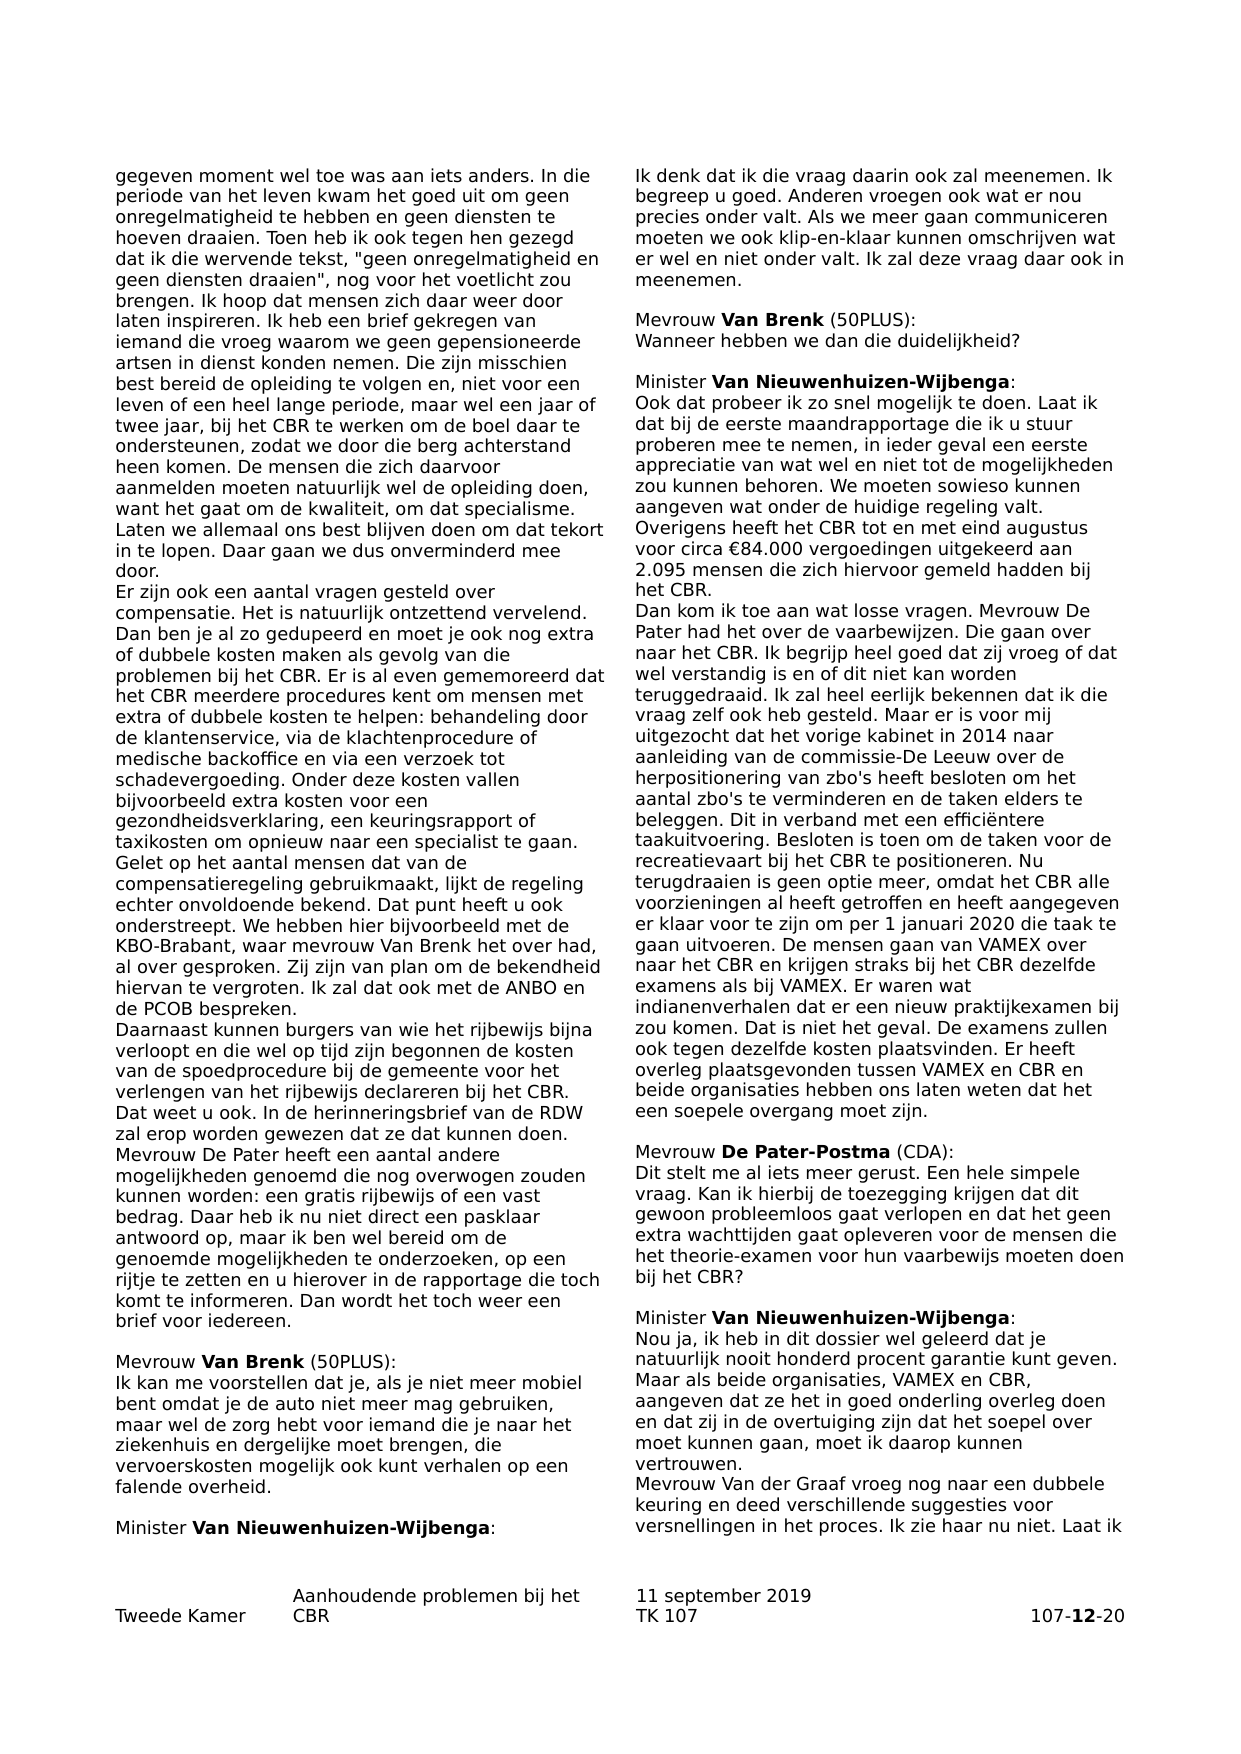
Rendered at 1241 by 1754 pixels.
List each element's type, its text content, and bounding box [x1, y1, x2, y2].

text Minister Van Nieuwenhuizen-Wijbenga: [635, 372, 1125, 393]
text Nou ja, ik heb in dit dossier wel geleerd dat je natuurlijk nooit honderd procent garantie kunt geven. Maar als beide organisaties, VAMEX en CBR, aangeven dat ze het in goed onderling overleg doen en dat zij in de overtuiging zijn dat het soepel over moet kunnen gaan, moet ik daarop kunnen vertrouwen. [635, 1328, 1125, 1474]
text Ik kan me voorstellen dat je, als je niet meer mobiel bent omdat je de auto niet meer mag gebruiken, maar wel de zorg hebt voor iemand die je naar het ziekenhuis en dergelijke moet brengen, die vervoerskosten mogelijk ook kunt verhalen op een falende overheid. [115, 1373, 605, 1498]
text Ik denk dat ik die vraag daarin ook zal meenemen. Ik begreep u goed. Anderen vroegen ook wat er nou precies onder valt. Als we meer gaan communiceren moeten we ook klip-en-klaar kunnen omschrijven wat er wel en niet onder valt. Ik zal deze vraag daar ook in meenemen. [635, 165, 1125, 290]
text Mevrouw Van der Graaf vroeg nog naar een dubbele keuring en deed verschillende suggesties voor versnellingen in het proces. Ik zie haar nu niet. Laat ik [635, 1474, 1125, 1537]
text Mevrouw Van Brenk (50PLUS): [635, 310, 1125, 331]
text Minister Van Nieuwenhuizen-Wijbenga: [115, 1518, 605, 1538]
text Ook dat probeer ik zo snel mogelijk te doen. Laat ik dat bij de eerste maandrapportage die ik u stuur proberen mee te nemen, in ieder geval een eerste appreciatie van wat wel en niet tot de mogelijkheden zou kunnen behoren. We moeten sowieso kunnen aangeven wat onder de huidige regeling valt. Overigens heeft het CBR tot en met eind augustus voor circa €84.000 vergoedingen uitgekeerd aan 2.095 mensen die zich hiervoor gemeld hadden bij het CBR. [635, 393, 1125, 601]
text Minister Van Nieuwenhuizen-Wijbenga: [635, 1307, 1125, 1328]
text Mevrouw De Pater-Postma (CDA): [635, 1142, 1125, 1162]
text Wanneer hebben we dan die duidelijkheid? [635, 331, 1125, 352]
text Daarnaast kunnen burgers van wie het rijbewijs bijna verloopt en die wel op tijd zijn begonnen de kosten van de spoedprocedure bij de gemeente voor het verlengen van het rijbewijs declareren bij het CBR. Dat weet u ook. In de herinneringsbrief van de RDW zal erop worden gewezen dat ze dat kunnen doen. Mevrouw De Pater heeft een aantal andere mogelijkheden genoemd die nog overwogen zouden kunnen worden: een gratis rijbewijs of een vast bedrag. Daar heb ik nu niet direct een pasklaar antwoord op, maar ik ben wel bereid om de genoemde mogelijkheden te onderzoeken, op een rijtje te zetten en u hierover in de rapportage die toch komt te informeren. Dan wordt het toch weer een brief voor iedereen. [115, 1019, 605, 1332]
text Dan kom ik toe aan wat losse vragen. Mevrouw De Pater had het over de vaarbewijzen. Die gaan over naar het CBR. Ik begrijp heel goed dat zij vroeg of dat wel verstandig is en of dit niet kan worden teruggedraaid. Ik zal heel eerlijk bekennen dat ik die vraag zelf ook heb gesteld. Maar er is voor mij uitgezocht dat het vorige kabinet in 2014 naar aanleiding van de commissie-De Leeuw over de herpositionering van zbo's heeft besloten om het aantal zbo's te verminderen en de taken elders te beleggen. Dit in verband met een efficiëntere taakuitvoering. Besloten is toen om de taken voor de recreatievaart bij het CBR te positioneren. Nu terugdraaien is geen optie meer, omdat het CBR alle voorzieningen al heeft getroffen en heeft aangegeven er klaar voor te zijn om per 1 januari 2020 die taak te gaan uitvoeren. De mensen gaan van VAMEX over naar het CBR en krijgen straks bij het CBR dezelfde examens als bij VAMEX. Er waren wat indianenverhalen dat er een nieuw praktijkexamen bij zou komen. Dat is niet het geval. De examens zullen ook tegen dezelfde kosten plaatsvinden. Er heeft overleg plaatsgevonden tussen VAMEX en CBR en beide organisaties hebben ons laten weten dat het een soepele overgang moet zijn. [635, 601, 1125, 1122]
text Dit stelt me al iets meer gerust. Een hele simpele vraag. Kan ik hierbij de toezegging krijgen dat dit gewoon probleemloos gaat verlopen en dat het geen extra wachttijden gaat opleveren voor de mensen die het theorie-examen voor hun vaarbewijs moeten doen bij het CBR? [635, 1162, 1125, 1287]
text Er zijn ook een aantal vragen gesteld over compensatie. Het is natuurlijk ontzettend vervelend. Dan ben je al zo gedupeerd en moet je ook nog extra of dubbele kosten maken als gevolg van die problemen bij het CBR. Er is al even gememoreerd dat het CBR meerdere procedures kent om mensen met extra of dubbele kosten te helpen: behandeling door de klantenservice, via de klachtenprocedure of medische backoffice en via een verzoek tot schadevergoeding. Onder deze kosten vallen bijvoorbeeld extra kosten voor een gezondheidsverklaring, een keuringsrapport of taxikosten om opnieuw naar een specialist te gaan. Gelet op het aantal mensen dat van de compensatieregeling gebruikmaakt, lijkt de regeling echter onvoldoende bekend. Dat punt heeft u ook onderstreept. We hebben hier bijvoorbeeld met de KBO-Brabant, waar mevrouw Van Brenk het over had, al over gesproken. Zij zijn van plan om de bekendheid hiervan te vergroten. Ik zal dat ook met de ANBO en de PCOB bespreken. [115, 582, 605, 1019]
text Mevrouw Van Brenk (50PLUS): [115, 1352, 605, 1373]
text gegeven moment wel toe was aan iets anders. In die periode van het leven kwam het goed uit om geen onregelmatigheid te hebben en geen diensten te hoeven draaien. Toen heb ik ook tegen hen gezegd dat ik die wervende tekst, "geen onregelmatigheid en geen diensten draaien", nog voor het voetlicht zou brengen. Ik hoop dat mensen zich daar weer door laten inspireren. Ik heb een brief gekregen van iemand die vroeg waarom we geen gepensioneerde artsen in dienst konden nemen. Die zijn misschien best bereid de opleiding te volgen en, niet voor een leven of een heel lange periode, maar wel een jaar of twee jaar, bij het CBR te werken om de boel daar te ondersteunen, zodat we door die berg achterstand heen komen. De mensen die zich daarvoor aanmelden moeten natuurlijk wel de opleiding doen, want het gaat om de kwaliteit, om dat specialisme. Laten we allemaal ons best blijven doen om dat tekort in te lopen. Daar gaan we dus onverminderd mee door. [115, 165, 605, 582]
